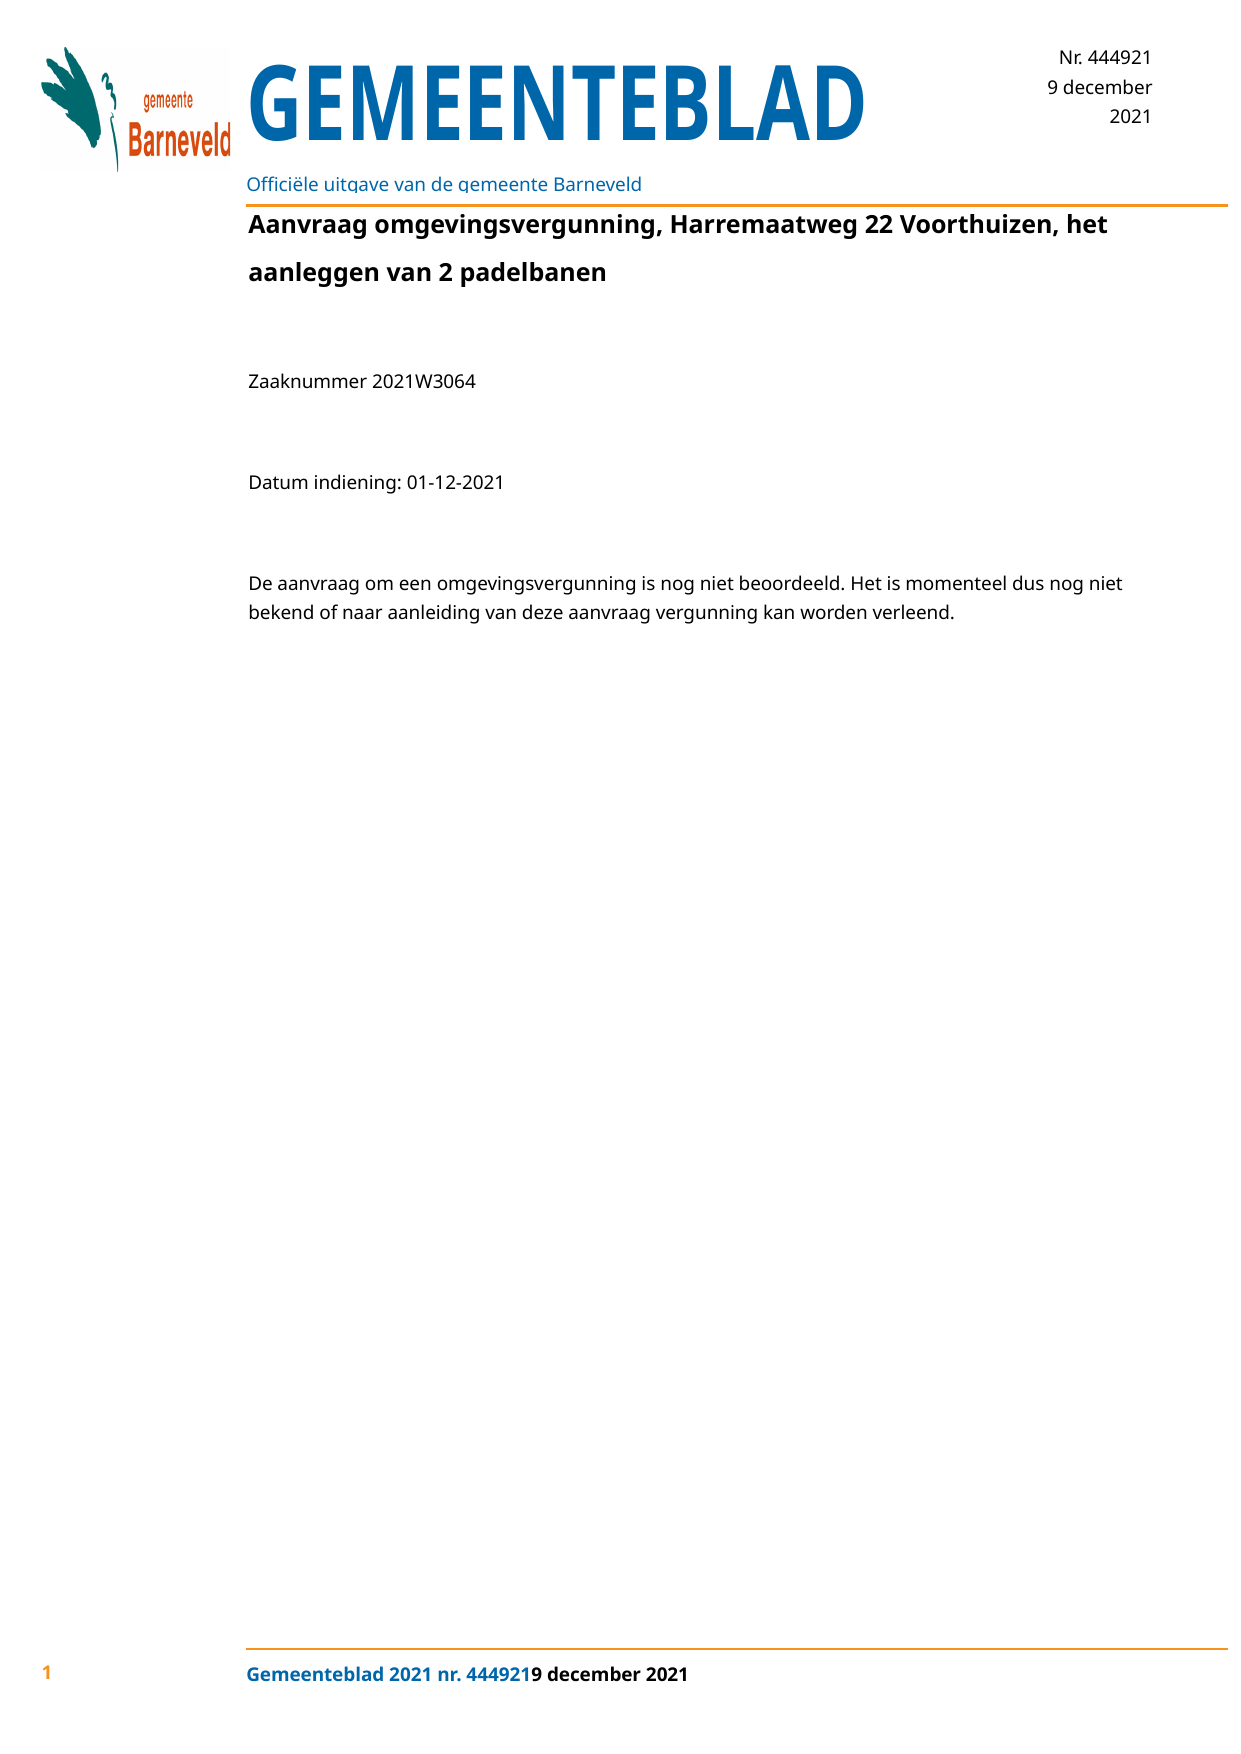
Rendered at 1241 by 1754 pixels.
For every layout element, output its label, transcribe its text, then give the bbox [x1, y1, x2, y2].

text Aanvraag omgevingsvergunning, Harremaatweg 22 Voorthuizen, het aanleggen van 2 padelbanen [248, 207, 1152, 288]
text De aanvraag om een omgevingsvergunning is nog niet beoordeeld. Het is momenteel dus nog niet bekend of naar aanleiding van deze aanvraag vergunning kan worden verleend. [248, 570, 1152, 625]
picture [41, 47, 231, 172]
text Datum indiening: 01-12-2021 [248, 469, 1152, 495]
text Zaaknummer 2021W3064 [248, 368, 1152, 394]
